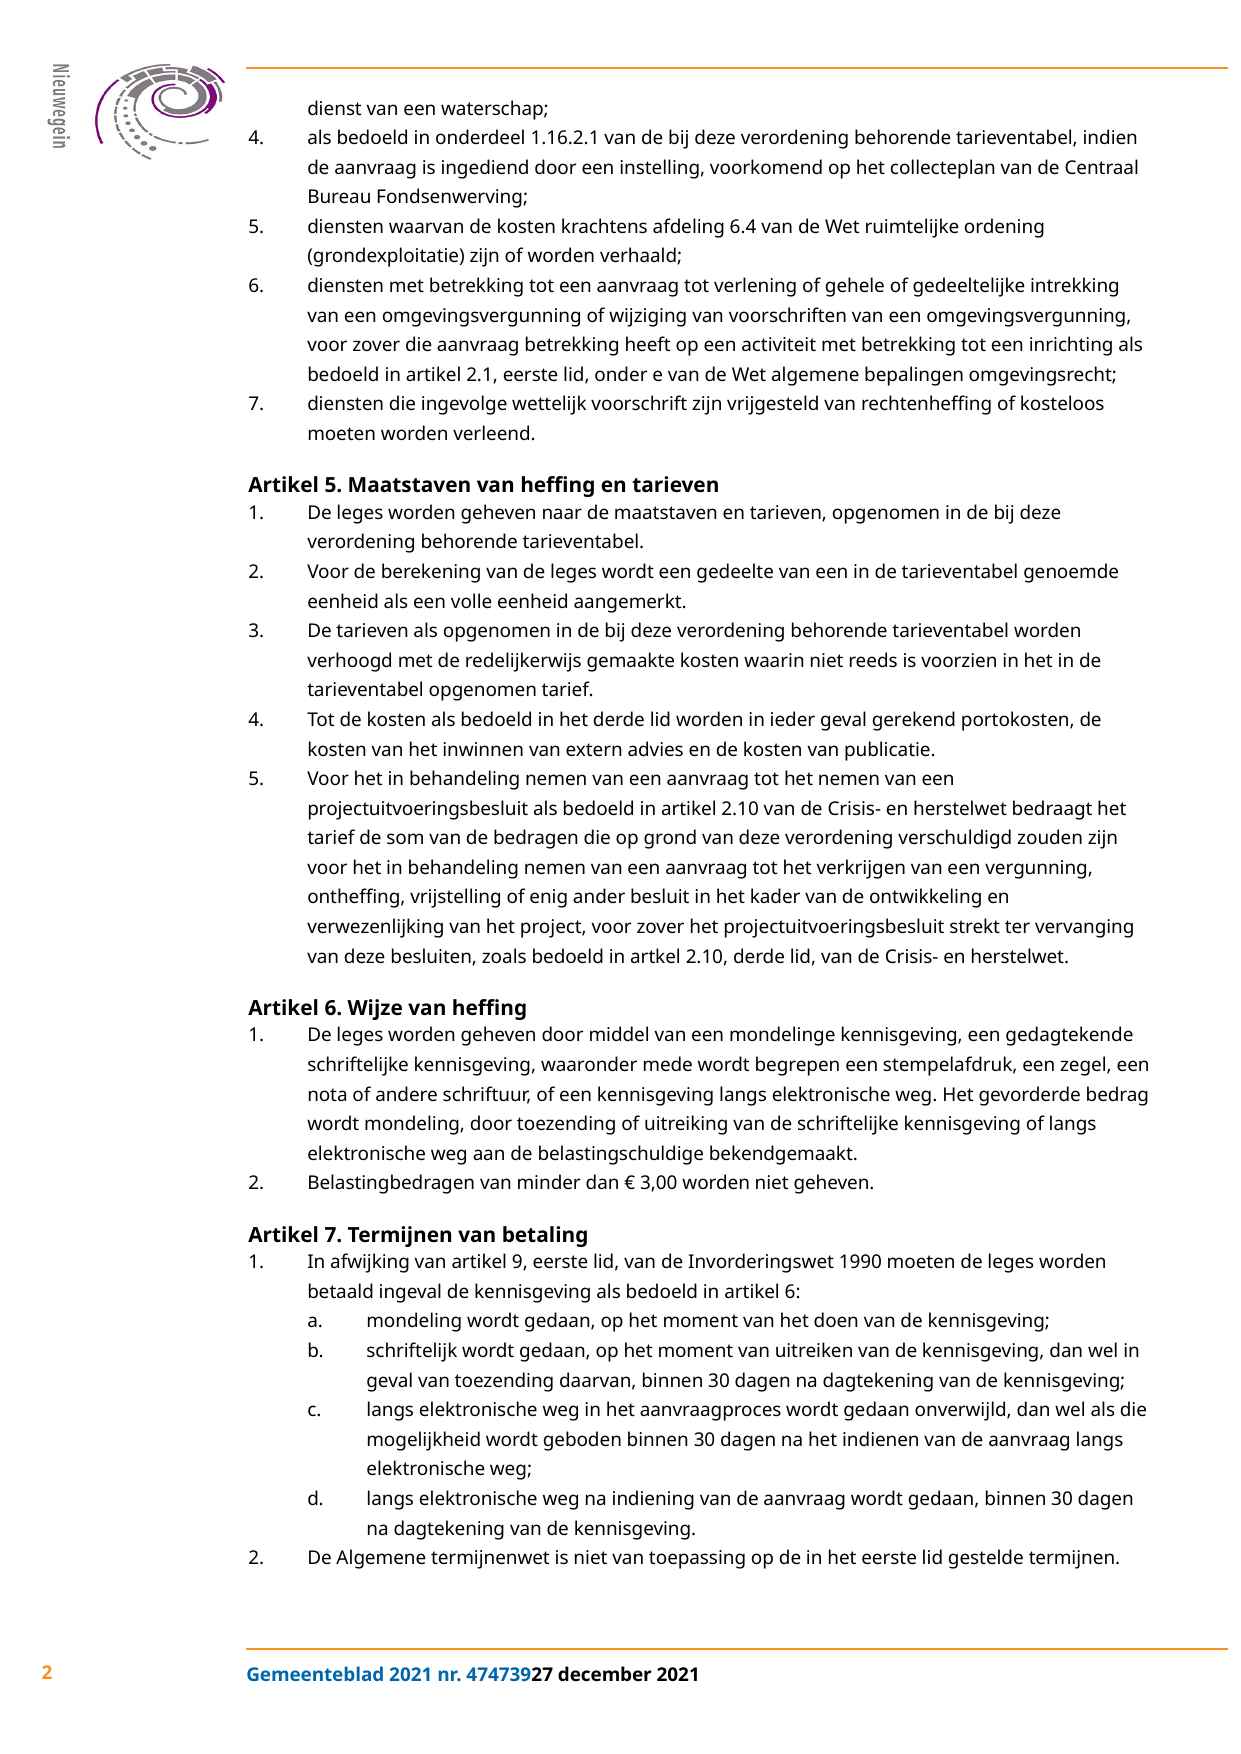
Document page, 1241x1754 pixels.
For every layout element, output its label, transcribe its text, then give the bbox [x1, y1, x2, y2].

picture [41, 47, 231, 172]
list Belastingbedragen van minder dan € 3,00 worden niet geheven. [248, 1169, 1152, 1195]
list De Algemene termijnenwet is niet van toepassing op de in het eerste lid gestelde termijnen. [248, 1544, 1152, 1570]
text Artikel 7. Termijnen van betaling [248, 1220, 1152, 1248]
list schriftelijk wordt gedaan, op het moment van uitreiken van de kennisgeving, dan wel in geval van toezending daarvan, binnen 30 dagen na dagtekening van de kennisgeving; [307, 1337, 1152, 1392]
list Voor de berekening van de leges wordt een gedeelte van een in de tarieventabel genoemde eenheid als een volle eenheid aangemerkt. [248, 558, 1152, 613]
list In afwijking van artikel 9, eerste lid, van de Invorderingswet 1990 moeten de leges worden betaald ingeval de kennisgeving als bedoeld in artikel 6: [248, 1248, 1152, 1304]
list Voor het in behandeling nemen van een aanvraag tot het nemen van een projectuitvoeringsbesluit als bedoeld in artikel 2.10 van de Crisis- en herstelwet bedraagt het tarief de som van de bedragen die op grond van deze verordening verschuldigd zouden zijn voor het in behandeling nemen van een aanvraag tot het verkrijgen van een vergunning, ontheffing, vrijstelling of enig ander besluit in het kader van de ontwikkeling en verwezenlijking van het project, voor zover het projectuitvoeringsbesluit strekt ter vervanging van deze besluiten, zoals bedoeld in artkel 2.10, derde lid, van de Crisis- en herstelwet. [248, 765, 1152, 968]
list De leges worden geheven naar de maatstaven en tarieven, opgenomen in de bij deze verordening behorende tarieventabel. [248, 499, 1152, 554]
list Tot de kosten als bedoeld in het derde lid worden in ieder geval gerekend portokosten, de kosten van het inwinnen van extern advies en de kosten van publicatie. [248, 706, 1152, 761]
list De tarieven als opgenomen in de bij deze verordening behorende tarieventabel worden verhoogd met de redelijkerwijs gemaakte kosten waarin niet reeds is voorzien in het in de tarieventabel opgenomen tarief. [248, 617, 1152, 702]
list diensten waarvan de kosten krachtens afdeling 6.4 van de Wet ruimtelijke ordening (grondexploitatie) zijn of worden verhaald; [248, 213, 1152, 268]
text Artikel 5. Maatstaven van heffing en tarieven [248, 471, 1152, 499]
list De leges worden geheven door middel van een mondelinge kennisgeving, een gedagtekende schriftelijke kennisgeving, waaronder mede wordt begrepen een stempelafdruk, een zegel, een nota of andere schriftuur, of een kennisgeving langs elektronische weg. Het gevorderde bedrag wordt mondeling, door toezending of uitreiking van de schriftelijke kennisgeving of langs elektronische weg aan de belastingschuldige bekendgemaakt. [248, 1022, 1152, 1166]
list diensten met betrekking tot een aanvraag tot verlening of gehele of gedeeltelijke intrekking van een omgevingsvergunning of wijziging van voorschriften van een omgevingsvergunning, voor zover die aanvraag betrekking heeft op een activiteit met betrekking tot een inrichting als bedoeld in artikel 2.1, eerste lid, onder e van de Wet algemene bepalingen omgevingsrecht; [248, 272, 1152, 387]
list als bedoeld in onderdeel 1.16.2.1 van de bij deze verordening behorende tarieventabel, indien de aanvraag is ingediend door een instelling, voorkomend op het collecteplan van de Centraal Bureau Fondsenwerving; [248, 124, 1152, 209]
text Artikel 6. Wijze van heffing [248, 993, 1152, 1022]
list dienst van een waterschap; [248, 95, 1152, 121]
list langs elektronische weg na indiening van de aanvraag wordt gedaan, binnen 30 dagen na dagtekening van de kennisgeving. [307, 1485, 1152, 1540]
list mondeling wordt gedaan, op het moment van het doen van de kennisgeving; [307, 1308, 1152, 1333]
list langs elektronische weg in het aanvraagproces wordt gedaan onverwijld, dan wel als die mogelijkheid wordt geboden binnen 30 dagen na het indienen van de aanvraag langs elektronische weg; [307, 1396, 1152, 1481]
list diensten die ingevolge wettelijk voorschrift zijn vrijgesteld van rechtenheffing of kosteloos moeten worden verleend. [248, 391, 1152, 446]
